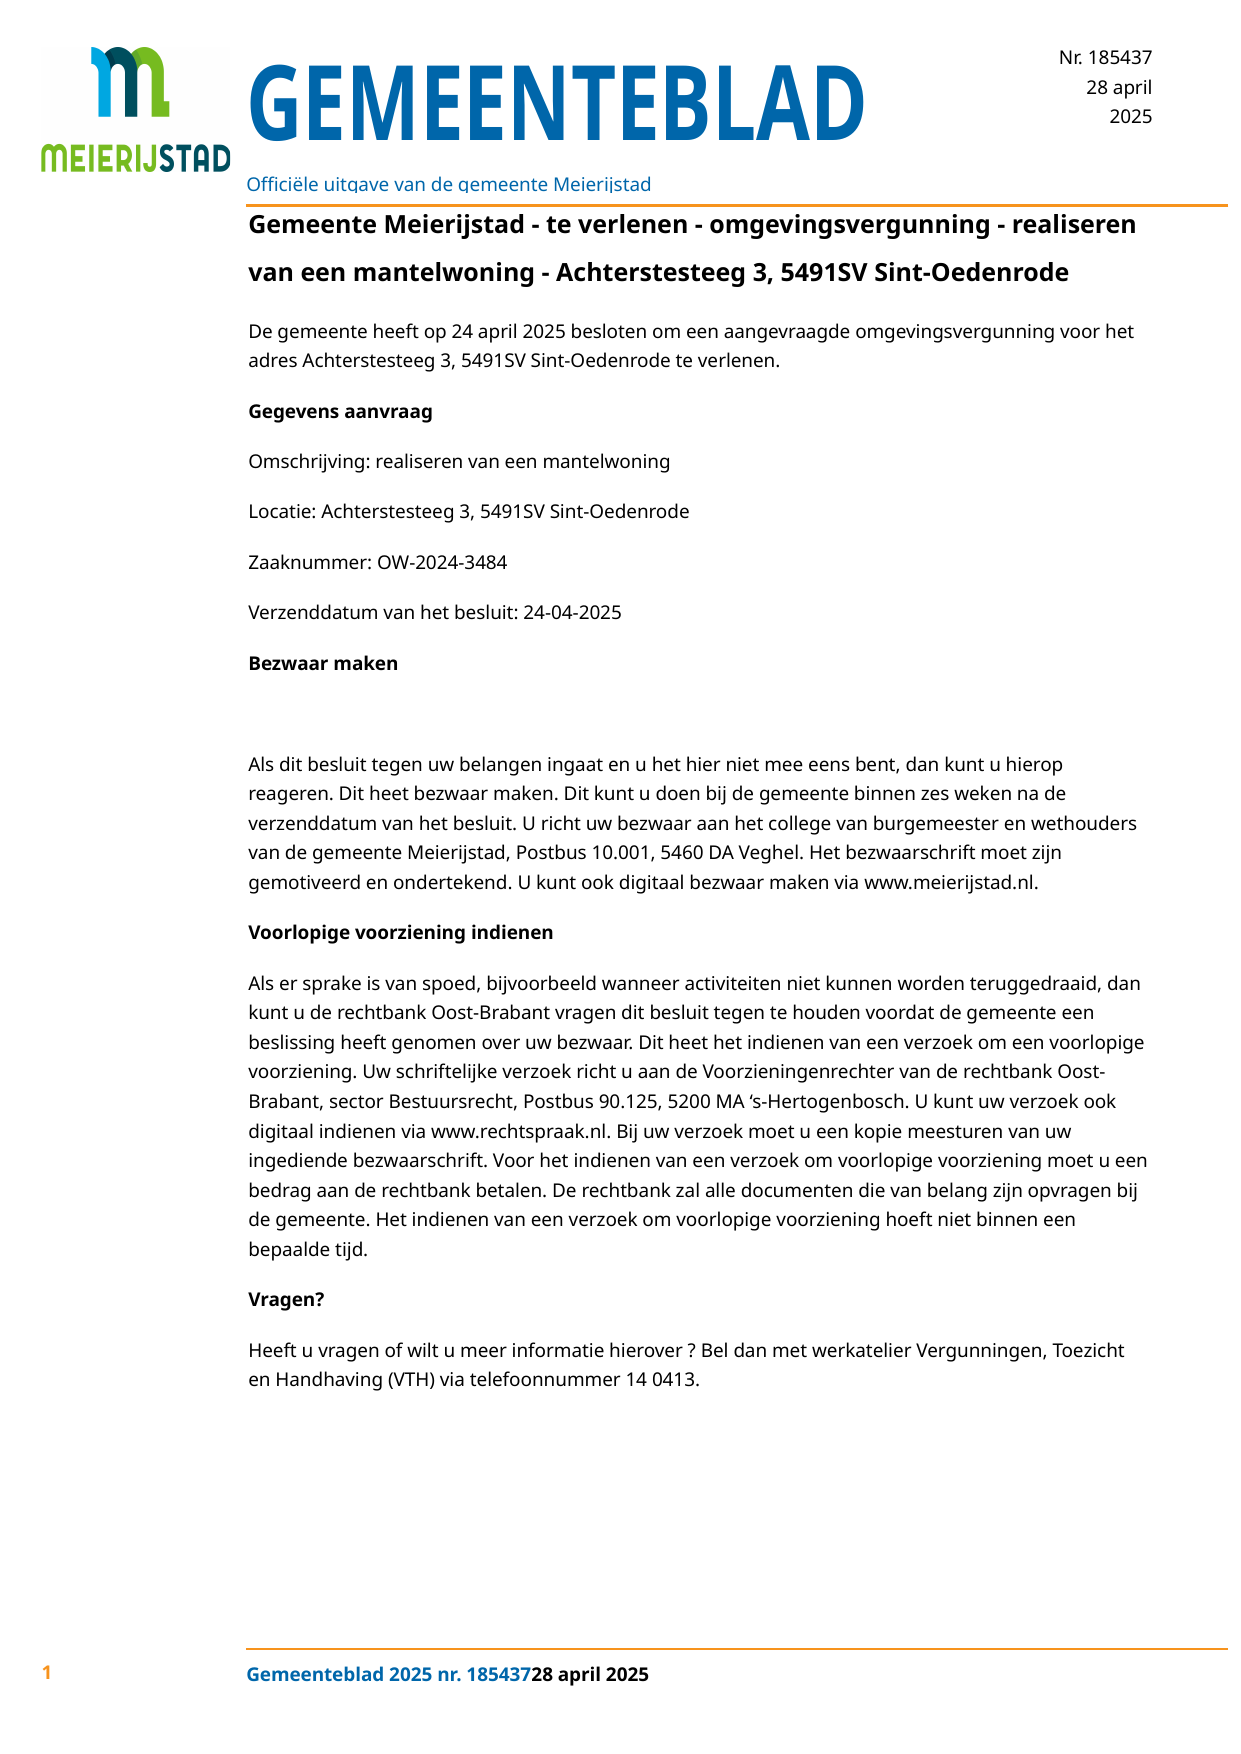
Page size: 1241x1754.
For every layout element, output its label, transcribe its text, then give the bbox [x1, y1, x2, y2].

text Verzenddatum van het besluit: 24-04-2025 [248, 599, 1152, 625]
text Omschrijving: realiseren van een mantelwoning [248, 448, 1152, 474]
picture [41, 47, 231, 172]
text Bezwaar maken [248, 650, 1152, 676]
text Vragen? [248, 1287, 1152, 1312]
text Gegevens aanvraag [248, 398, 1152, 424]
text Als dit besluit tegen uw belangen ingaat en u het hier niet mee eens bent, dan kunt u hierop reageren. Dit heet bezwaar maken. Dit kunt u doen bij de gemeente binnen zes weken na de verzenddatum van het besluit. U richt uw bezwaar aan het college van burgemeester en wethouders van de gemeente Meierijstad, Postbus 10.001, 5460 DA Veghel. Het bezwaarschrift moet zijn gemotiveerd en ondertekend. U kunt ook digitaal bezwaar maken via www.meierijstad.nl. [248, 751, 1152, 895]
text Als er sprake is van spoed, bijvoorbeeld wanneer activiteiten niet kunnen worden teruggedraaid, dan kunt u de rechtbank Oost-Brabant vragen dit besluit tegen te houden voordat de gemeente een beslissing heeft genomen over uw bezwaar. Dit heet het indienen van een verzoek om een voorlopige voorziening. Uw schriftelijke verzoek richt u aan de Voorzieningenrechter van de rechtbank Oost-Brabant, sector Bestuursrecht, Postbus 90.125, 5200 MA ‘s-Hertogenbosch. U kunt uw verzoek ook digitaal indienen via www.rechtspraak.nl. Bij uw verzoek moet u een kopie meesturen van uw ingediende bezwaarschrift. Voor het indienen van een verzoek om voorlopige voorziening moet u een bedrag aan de rechtbank betalen. De rechtbank zal alle documenten die van belang zijn opvragen bij de gemeente. Het indienen van een verzoek om voorlopige voorziening hoeft niet binnen een bepaalde tijd. [248, 970, 1152, 1262]
text Locatie: Achterstesteeg 3, 5491SV Sint-Oedenrode [248, 499, 1152, 524]
text Heeft u vragen of wilt u meer informatie hierover ? Bel dan met werkatelier Vergunningen, Toezicht en Handhaving (VTH) via telefoonnummer 14 0413. [248, 1337, 1152, 1392]
text Zaaknummer: OW-2024-3484 [248, 549, 1152, 575]
text Voorlopige voorziening indienen [248, 919, 1152, 945]
text De gemeente heeft op 24 april 2025 besloten om een aangevraagde omgevingsvergunning voor het adres Achterstesteeg 3, 5491SV Sint-Oedenrode te verlenen. [248, 318, 1152, 373]
text Gemeente Meierijstad - te verlenen - omgevingsvergunning - realiseren van een mantelwoning - Achterstesteeg 3, 5491SV Sint-Oedenrode [248, 207, 1152, 288]
